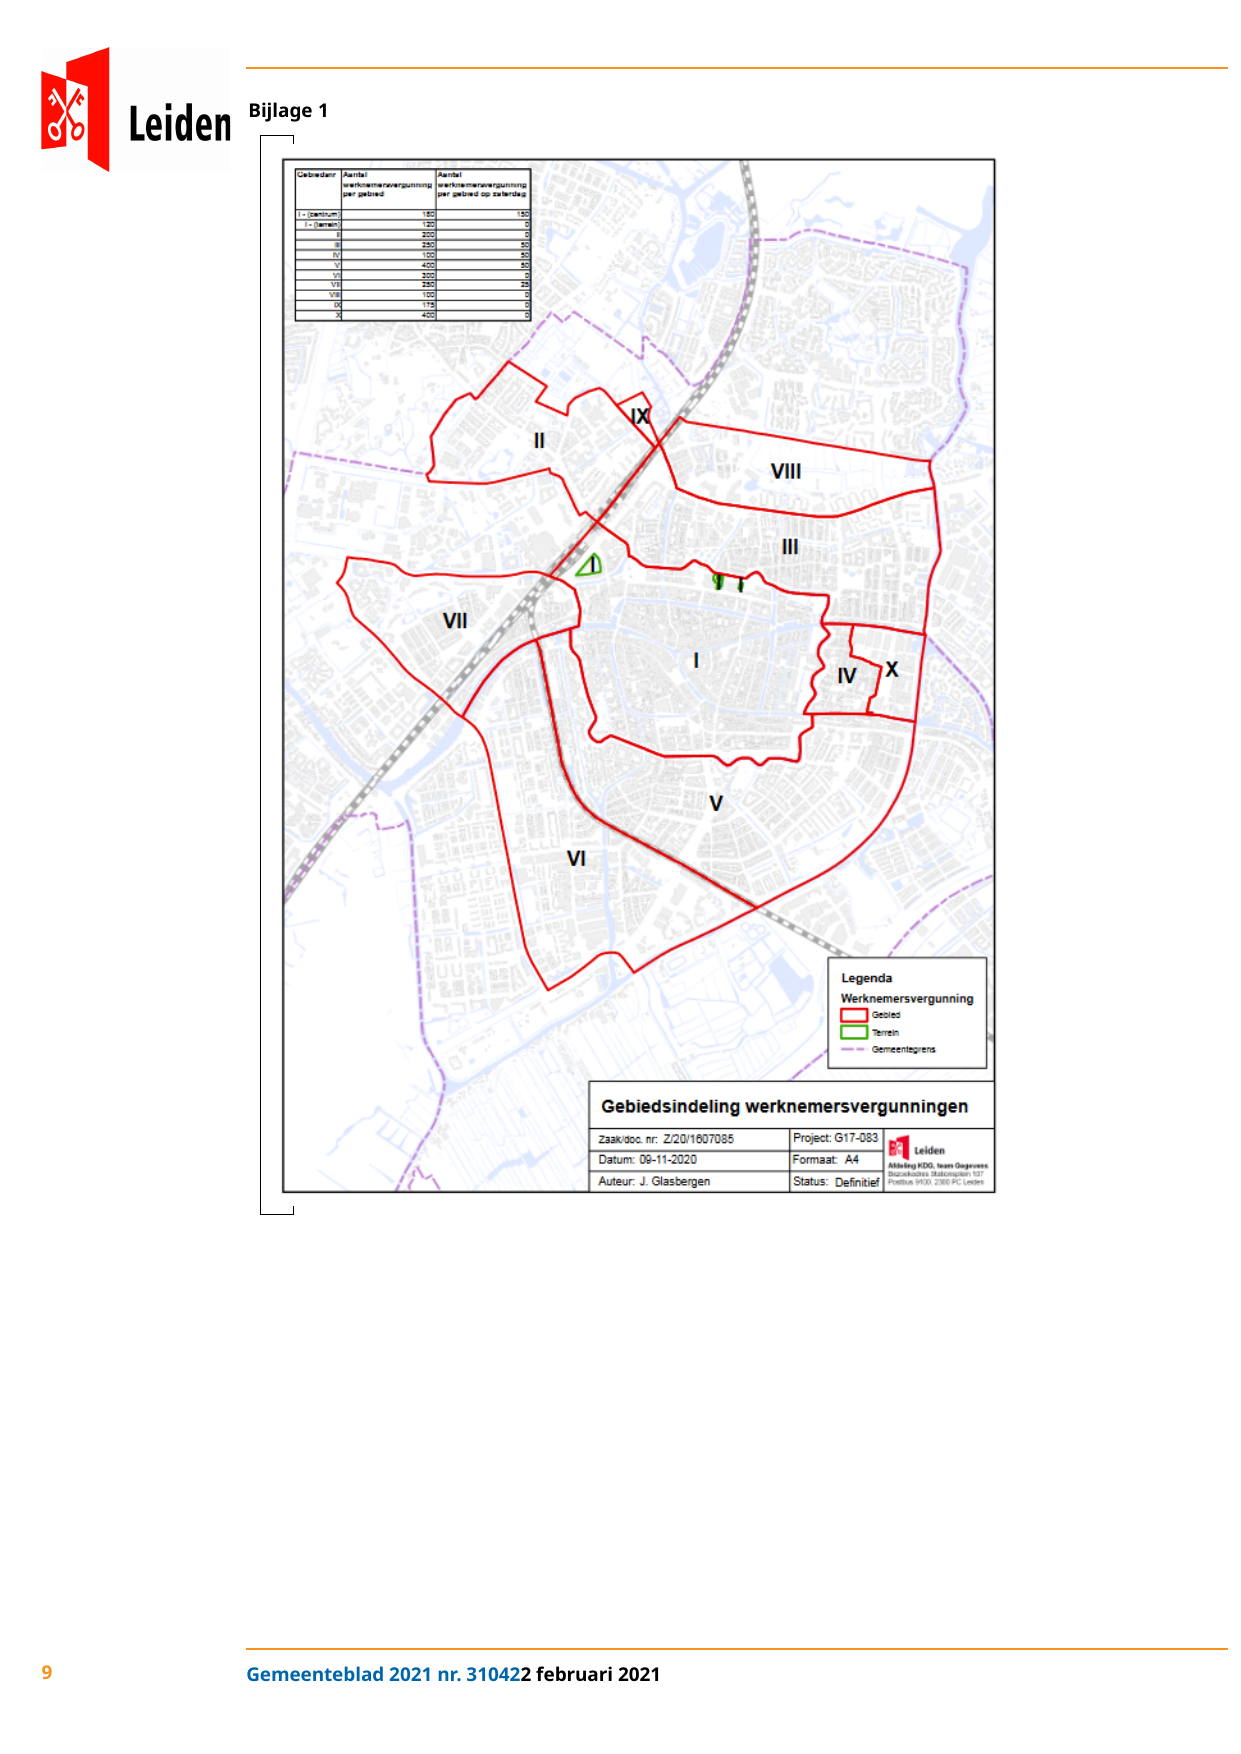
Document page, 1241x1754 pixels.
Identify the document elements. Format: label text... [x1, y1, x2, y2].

picture [268, 144, 1008, 1206]
picture [41, 47, 231, 172]
text Bijlage 1 [248, 95, 1152, 123]
